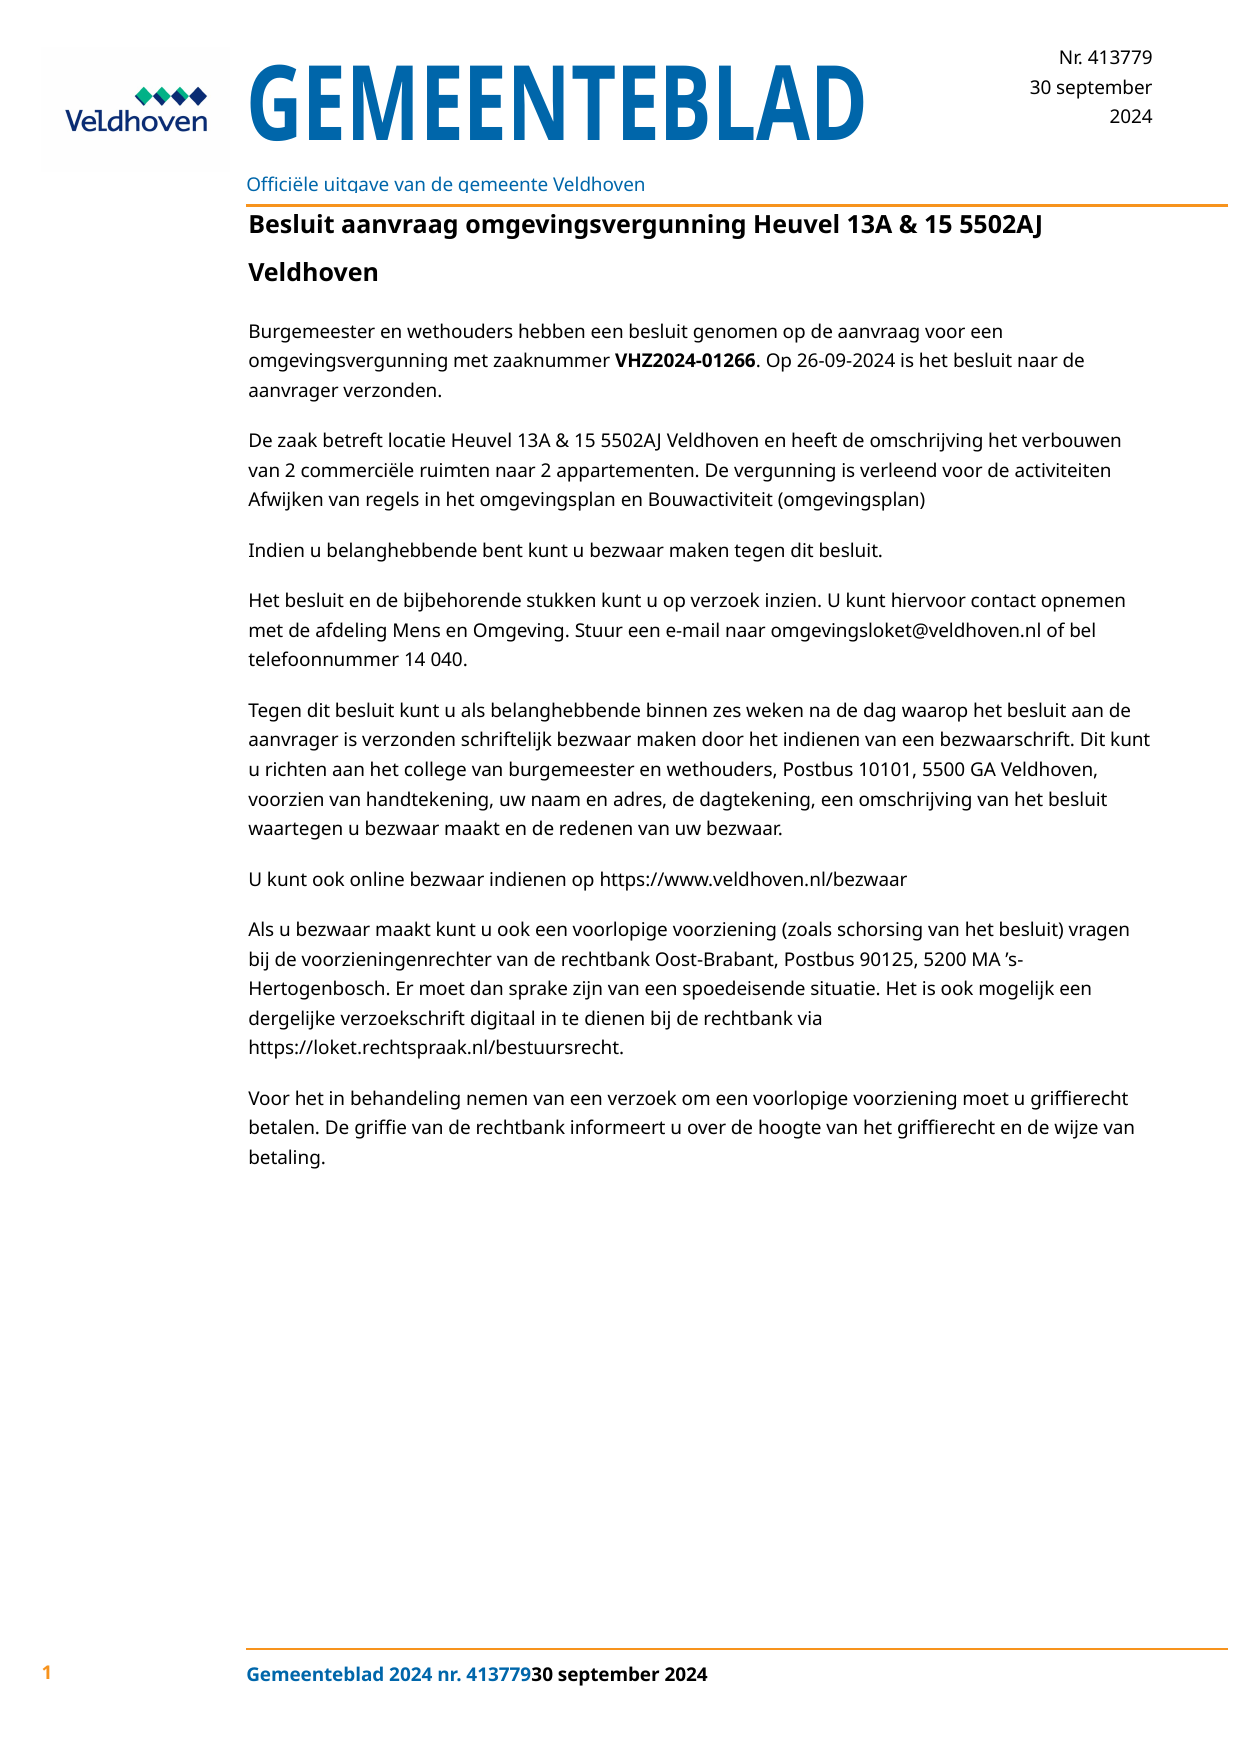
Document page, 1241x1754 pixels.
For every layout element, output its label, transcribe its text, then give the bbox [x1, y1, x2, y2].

text Besluit aanvraag omgevingsvergunning Heuvel 13A & 15 5502AJ Veldhoven [248, 207, 1152, 288]
text De zaak betreft locatie Heuvel 13A & 15 5502AJ Veldhoven en heeft de omschrijving het verbouwen van 2 commerciële ruimten naar 2 appartementen. De vergunning is verleend voor de activiteiten Afwijken van regels in het omgevingsplan en Bouwactiviteit (omgevingsplan) [248, 427, 1152, 512]
text U kunt ook online bezwaar indienen op https://www.veldhoven.nl/bezwaar [248, 866, 1152, 892]
text Tegen dit besluit kunt u als belanghebbende binnen zes weken na de dag waarop het besluit aan de aanvrager is verzonden schriftelijk bezwaar maken door het indienen van een bezwaarschrift. Dit kunt u richten aan het college van burgemeester en wethouders, Postbus 10101, 5500 GA Veldhoven, voorzien van handtekening, uw naam en adres, de dagtekening, een omschrijving van het besluit waartegen u bezwaar maakt en de redenen van uw bezwaar. [248, 697, 1152, 841]
text Indien u belanghebbende bent kunt u bezwaar maken tegen dit besluit. [248, 537, 1152, 563]
text Als u bezwaar maakt kunt u ook een voorlopige voorziening (zoals schorsing van het besluit) vragen bij de voorzieningenrechter van de rechtbank Oost-Brabant, Postbus 90125, 5200 MA ’s-Hertogenbosch. Er moet dan sprake zijn van een spoedeisende situatie. Het is ook mogelijk een dergelijke verzoekschrift digitaal in te dienen bij de rechtbank via https://loket.rechtspraak.nl/bestuursrecht. [248, 916, 1152, 1060]
picture [41, 47, 231, 172]
text Voor het in behandeling nemen van een verzoek om een voorlopige voorziening moet u griffierecht betalen. De griffie van de rechtbank informeert u over de hoogte van het griffierecht en de wijze van betaling. [248, 1085, 1152, 1170]
text Het besluit en de bijbehorende stukken kunt u op verzoek inzien. U kunt hiervoor contact opnemen met de afdeling Mens en Omgeving. Stuur een e-mail naar omgevingsloket@veldhoven.nl of bel telefoonnummer 14 040. [248, 587, 1152, 672]
text Burgemeester en wethouders hebben een besluit genomen op de aanvraag voor een omgevingsvergunning met zaaknummer VHZ2024-01266. Op 26-09-2024 is het besluit naar de aanvrager verzonden. [248, 318, 1152, 403]
